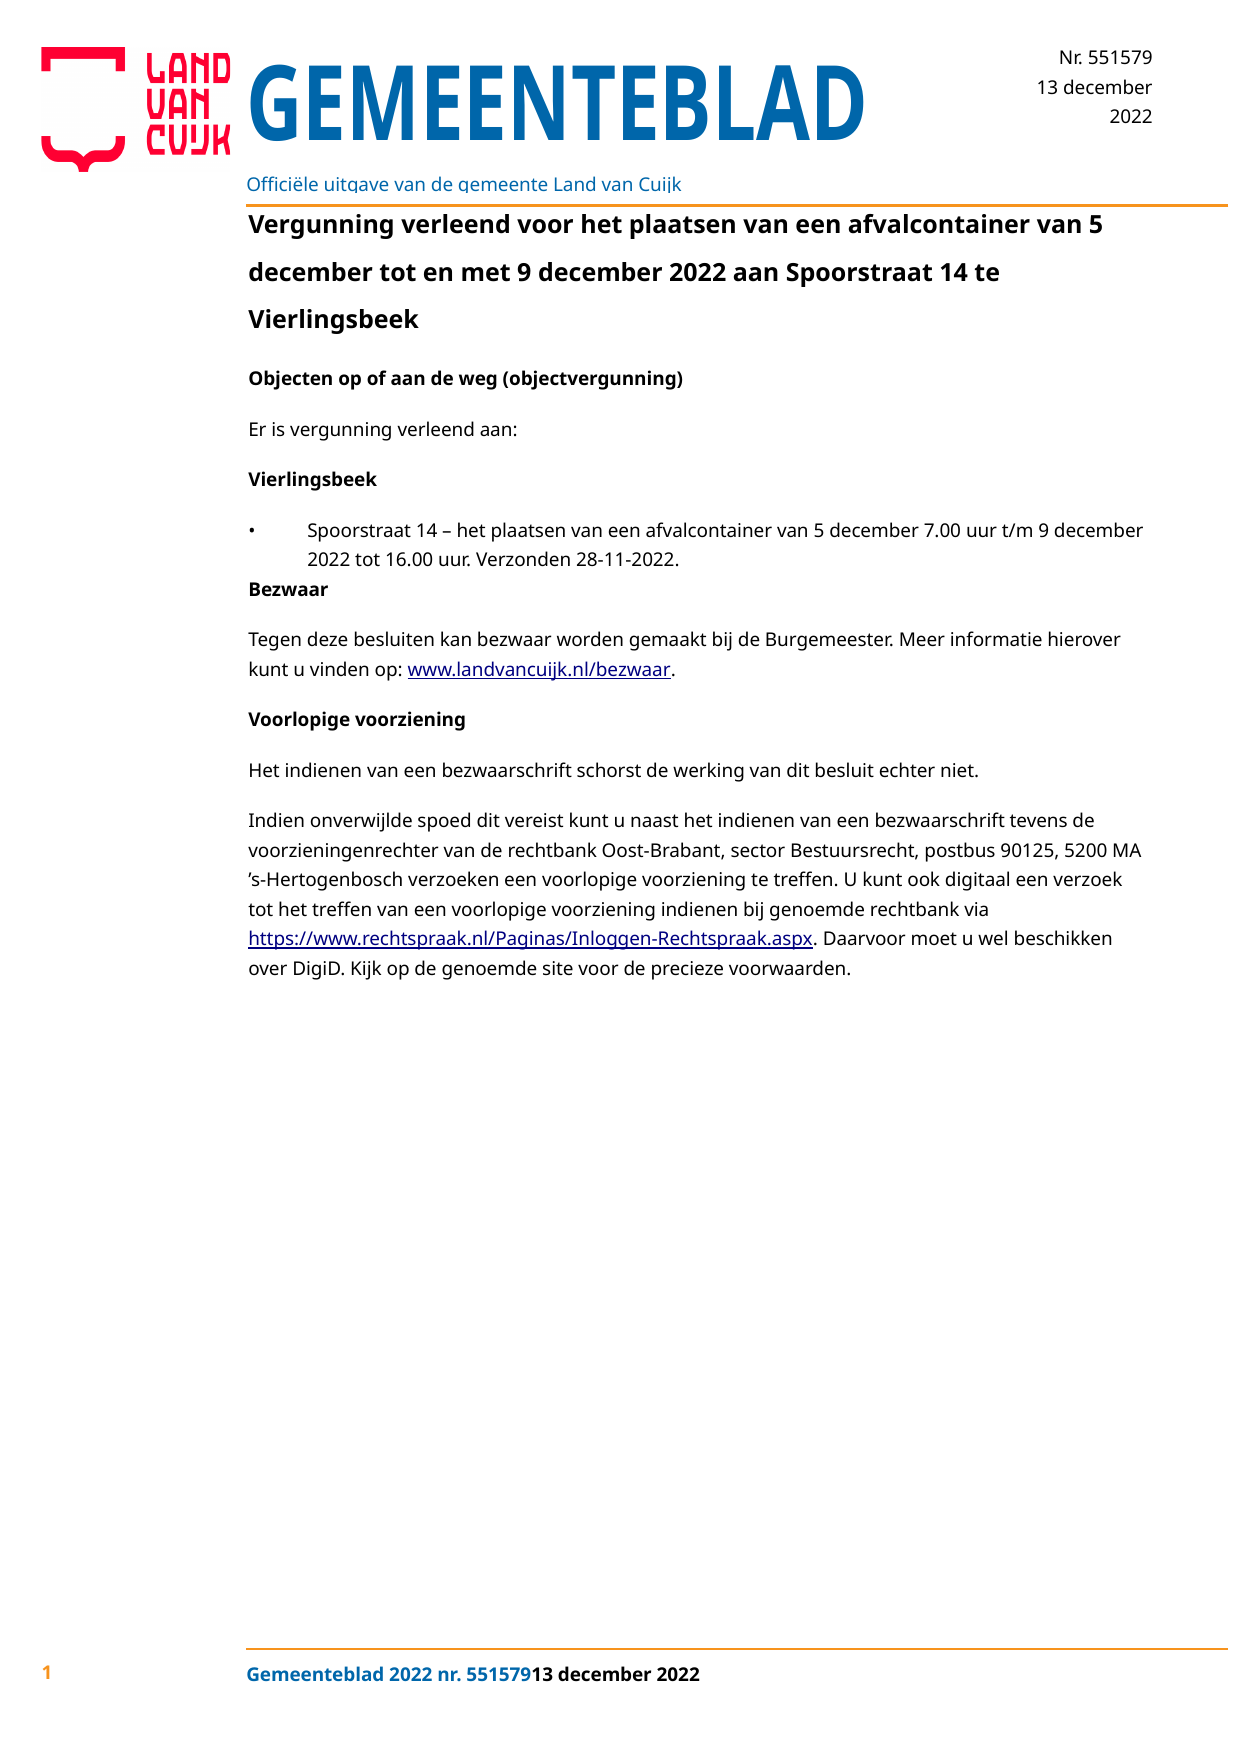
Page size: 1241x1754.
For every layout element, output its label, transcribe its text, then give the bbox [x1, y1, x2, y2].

text Tegen deze besluiten kan bezwaar worden gemaakt bij de Burgemeester. Meer informatie hierover kunt u vinden op: www.landvancuijk.nl/bezwaar. [248, 626, 1152, 682]
text Voorlopige voorziening [248, 706, 1152, 732]
text Er is vergunning verleend aan: [248, 416, 1152, 442]
text Bezwaar [248, 576, 1152, 602]
text Vergunning verleend voor het plaatsen van een afvalcontainer van 5 december tot en met 9 december 2022 aan Spoorstraat 14 te Vierlingsbeek [248, 207, 1152, 336]
text Het indienen van een bezwaarschrift schorst de werking van dit besluit echter niet. [248, 757, 1152, 782]
text Vierlingsbeek [248, 466, 1152, 492]
text Objecten op of aan de weg (objectvergunning) [248, 366, 1152, 391]
picture [41, 47, 231, 172]
text Indien onverwijlde spoed dit vereist kunt u naast het indienen van een bezwaarschrift tevens de voorzieningenrechter van de rechtbank Oost-Brabant, sector Bestuursrecht, postbus 90125, 5200 MA ’s-Hertogenbosch verzoeken een voorlopige voorziening te treffen. U kunt ook digitaal een verzoek tot het treffen van een voorlopige voorziening indienen bij genoemde rechtbank via https://www.rechtspraak.nl/Paginas/Inloggen-Rechtspraak.aspx. Daarvoor moet u wel beschikken over DigiD. Kijk op de genoemde site voor de precieze voorwaarden. [248, 807, 1152, 981]
list Spoorstraat 14 – het plaatsen van een afvalcontainer van 5 december 7.00 uur t/m 9 december 2022 tot 16.00 uur. Verzonden 28-11-2022. [248, 517, 1152, 572]
